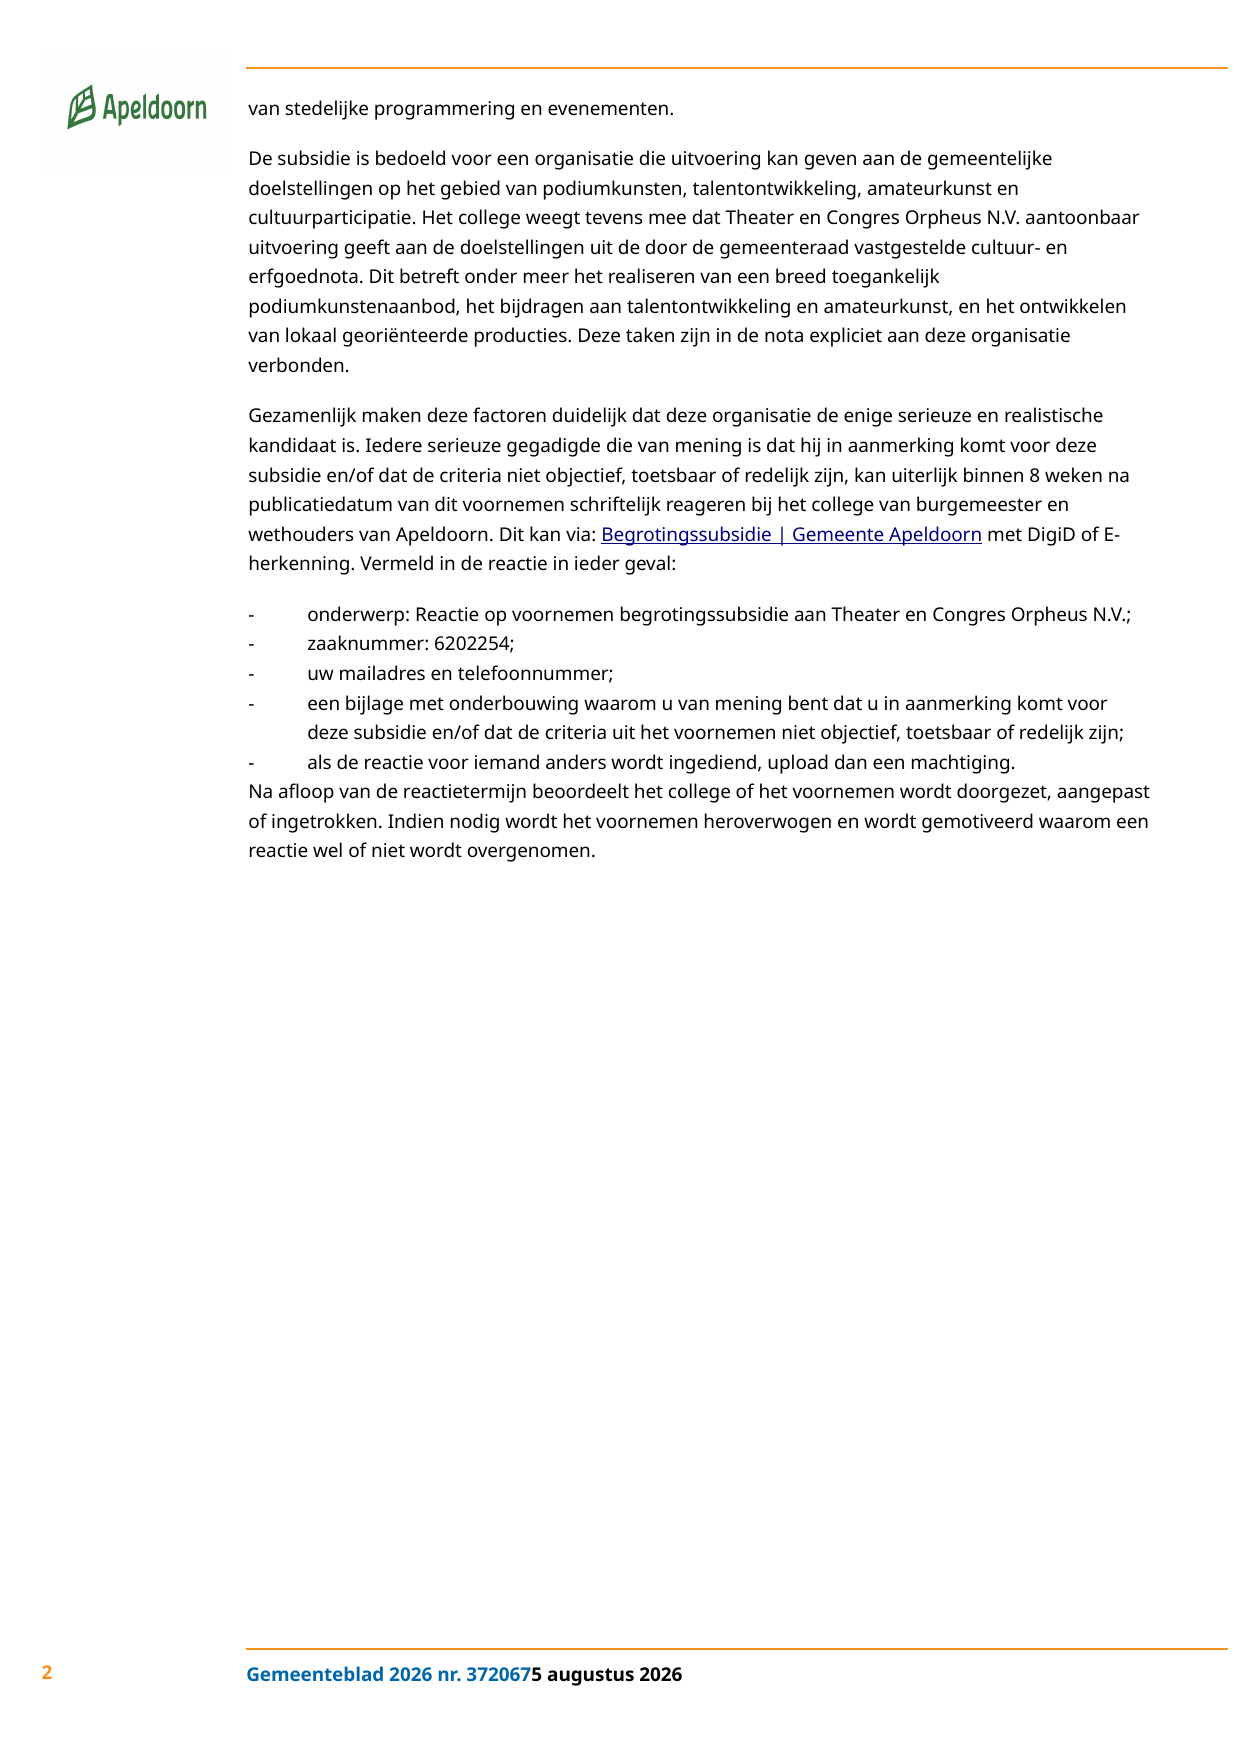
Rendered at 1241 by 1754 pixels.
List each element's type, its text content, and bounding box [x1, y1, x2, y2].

list onderwerp: Reactie op voornemen begrotingssubsidie aan Theater en Congres Orpheus N.V.; [248, 601, 1152, 627]
text Gezamenlijk maken deze factoren duidelijk dat deze organisatie de enige serieuze en realistische kandidaat is. Iedere serieuze gegadigde die van mening is dat hij in aanmerking komt voor deze subsidie en/of dat de criteria niet objectief, toetsbaar of redelijk zijn, kan uiterlijk binnen 8 weken na publicatiedatum van dit voornemen schriftelijk reageren bij het college van burgemeester en wethouders van Apeldoorn. Dit kan via: Begrotingssubsidie | Gemeente Apeldoorn met DigiD of E-herkenning. Vermeld in de reactie in ieder geval: [248, 403, 1152, 576]
list uw mailadres en telefoonnummer; [248, 660, 1152, 686]
text van stedelijke programmering en evenementen. [248, 95, 1152, 121]
picture [41, 47, 231, 172]
list als de reactie voor iemand anders wordt ingediend, upload dan een machtiging. [248, 749, 1152, 775]
list zaaknummer: 6202254; [248, 631, 1152, 656]
text Na afloop van de reactietermijn beoordeelt het college of het voornemen wordt doorgezet, aangepast of ingetrokken. Indien nodig wordt het voornemen heroverwogen en wordt gemotiveerd waarom een reactie wel of niet wordt overgenomen. [248, 778, 1152, 863]
list een bijlage met onderbouwing waarom u van mening bent dat u in aanmerking komt voor deze subsidie en/of dat de criteria uit het voornemen niet objectief, toetsbaar of redelijk zijn; [248, 690, 1152, 745]
text De subsidie is bedoeld voor een organisatie die uitvoering kan geven aan de gemeentelijke doelstellingen op het gebied van podiumkunsten, talentontwikkeling, amateurkunst en cultuurparticipatie. Het college weegt tevens mee dat Theater en Congres Orpheus N.V. aantoonbaar uitvoering geeft aan de doelstellingen uit de door de gemeenteraad vastgestelde cultuur- en erfgoednota. Dit betreft onder meer het realiseren van een breed toegankelijk podiumkunstenaanbod, het bijdragen aan talentontwikkeling en amateurkunst, en het ontwikkelen van lokaal georiënteerde producties. Deze taken zijn in de nota expliciet aan deze organisatie verbonden. [248, 145, 1152, 378]
